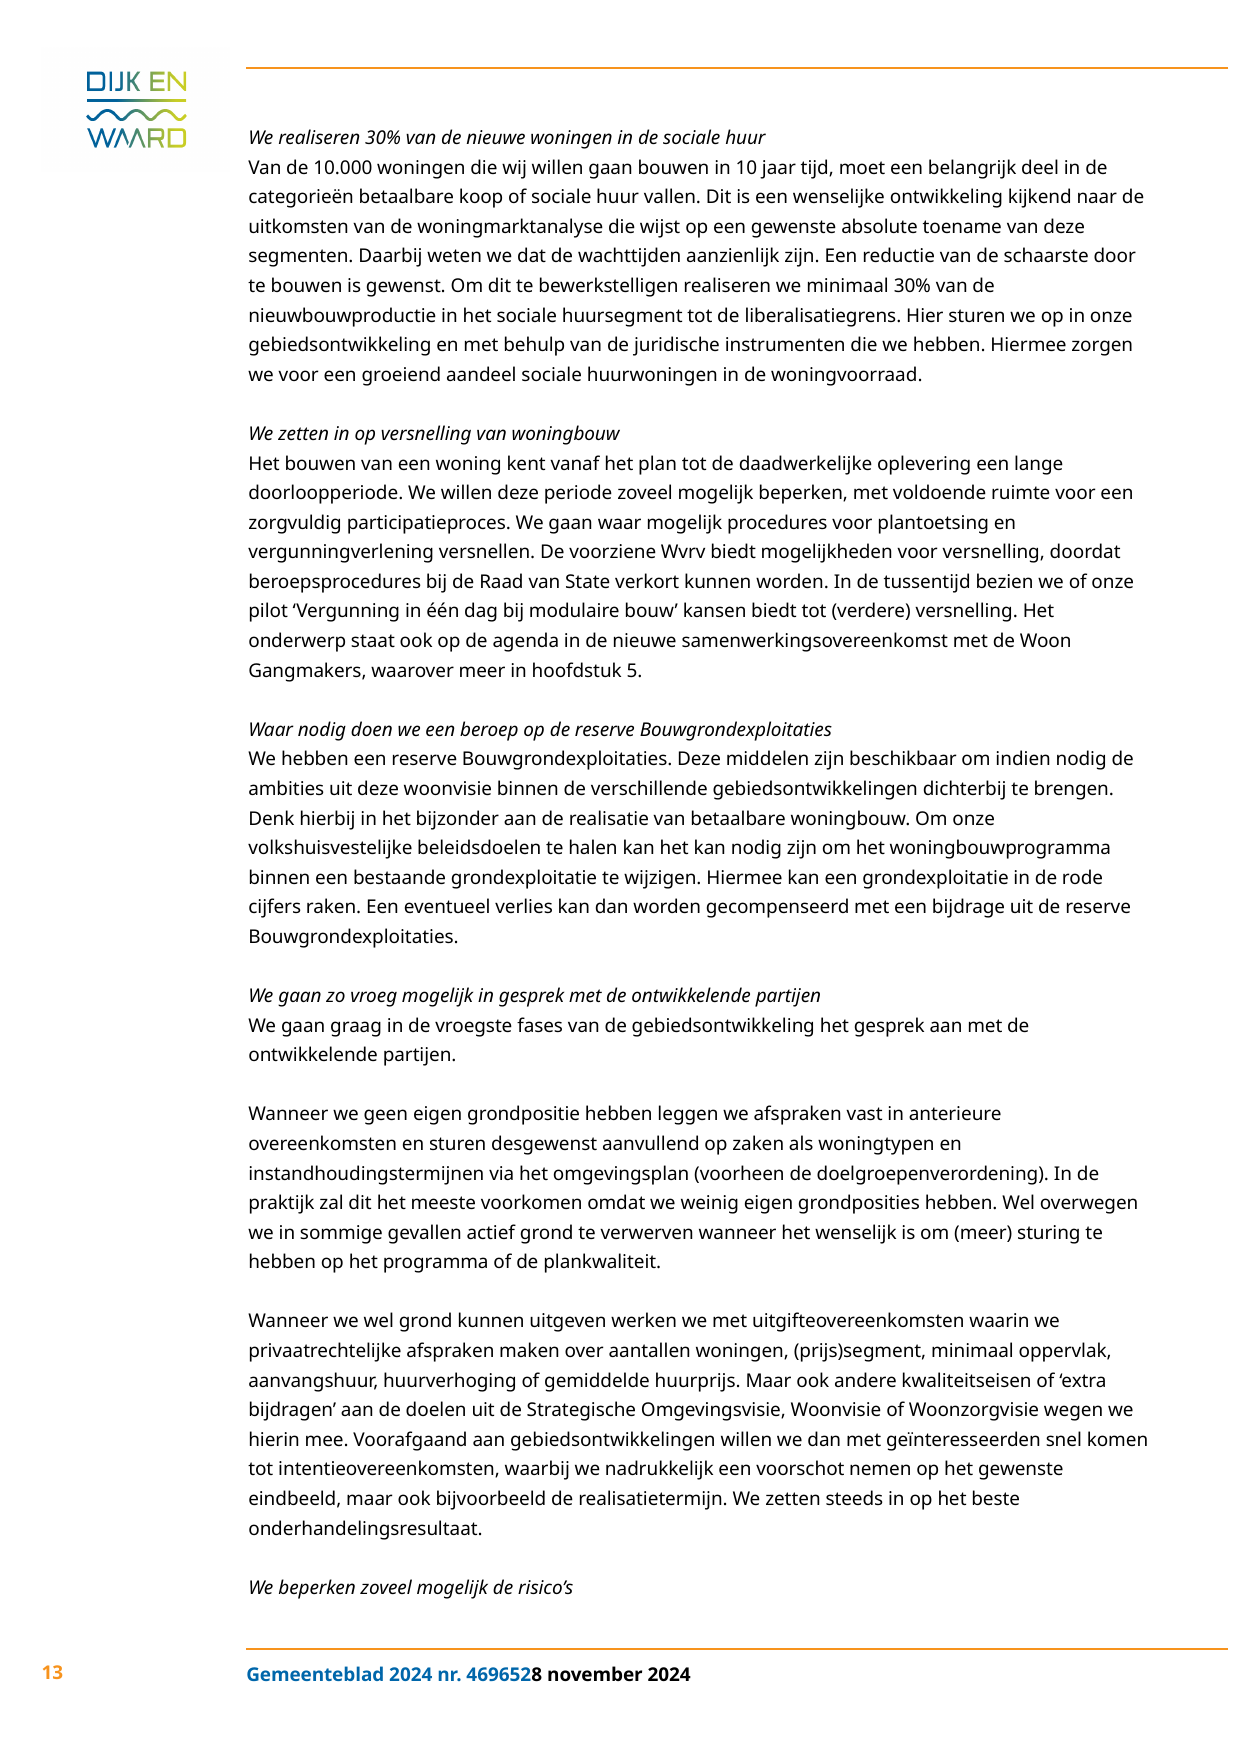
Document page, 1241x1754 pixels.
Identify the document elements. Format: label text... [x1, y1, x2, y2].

text We hebben een reserve Bouwgrondexploitaties. Deze middelen zijn beschikbaar om indien nodig de ambities uit deze woonvisie binnen de verschillende gebiedsontwikkelingen dichterbij te brengen. Denk hierbij in het bijzonder aan de realisatie van betaalbare woningbouw. Om onze volkshuisvestelijke beleidsdoelen te halen kan het kan nodig zijn om het woningbouwprogramma binnen een bestaande grondexploitatie te wijzigen. Hiermee kan een grondexploitatie in de rode cijfers raken. Een eventueel verlies kan dan worden gecompenseerd met een bijdrage uit de reserve Bouwgrondexploitaties. [248, 746, 1152, 949]
text Van de 10.000 woningen die wij willen gaan bouwen in 10 jaar tijd, moet een belangrijk deel in de categorieën betaalbare koop of sociale huur vallen. Dit is een wenselijke ontwikkeling kijkend naar de uitkomsten van de woningmarktanalyse die wijst op een gewenste absolute toename van deze segmenten. Daarbij weten we dat de wachttijden aanzienlijk zijn. Een reductie van de schaarste door te bouwen is gewenst. Om dit te bewerkstelligen realiseren we minimaal 30% van de nieuwbouwproductie in het sociale huursegment tot de liberalisatiegrens. Hier sturen we op in onze gebiedsontwikkeling en met behulp van de juridische instrumenten die we hebben. Hiermee zorgen we voor een groeiend aandeel sociale huurwoningen in de woningvoorraad. [248, 154, 1152, 387]
text We realiseren 30% van de nieuwe woningen in de sociale huur [248, 124, 1152, 150]
text Waar nodig doen we een beroep op de reserve Bouwgrondexploitaties [248, 716, 1152, 742]
text Het bouwen van een woning kent vanaf het plan tot de daadwerkelijke oplevering een lange doorloopperiode. We willen deze periode zoveel mogelijk beperken, met voldoende ruimte voor een zorgvuldig participatieproces. We gaan waar mogelijk procedures voor plantoetsing en vergunningverlening versnellen. De voorziene Wvrv biedt mogelijkheden voor versnelling, doordat beroepsprocedures bij de Raad van State verkort kunnen worden. In de tussentijd bezien we of onze pilot ‘Vergunning in één dag bij modulaire bouw’ kansen biedt tot (verdere) versnelling. Het onderwerp staat ook op de agenda in de nieuwe samenwerkingsovereenkomst met de Woon Gangmakers, waarover meer in hoofdstuk 5. [248, 450, 1152, 683]
text We gaan zo vroeg mogelijk in gesprek met de ontwikkelende partijen [248, 982, 1152, 1008]
picture [41, 47, 231, 172]
text We beperken zoveel mogelijk de risico’s [248, 1574, 1152, 1600]
text We zetten in op versnelling van woningbouw [248, 420, 1152, 446]
text Wanneer we geen eigen grondpositie hebben leggen we afspraken vast in anterieure overeenkomsten en sturen desgewenst aanvullend op zaken als woningtypen en instandhoudingstermijnen via het omgevingsplan (voorheen de doelgroepenverordening). In de praktijk zal dit het meeste voorkomen omdat we weinig eigen grondposities hebben. Wel overwegen we in sommige gevallen actief grond te verwerven wanneer het wenselijk is om (meer) sturing te hebben op het programma of de plankwaliteit. [248, 1101, 1152, 1274]
text We gaan graag in de vroegste fases van de gebiedsontwikkeling het gesprek aan met de ontwikkelende partijen. [248, 1012, 1152, 1067]
text Wanneer we wel grond kunnen uitgeven werken we met uitgifteovereenkomsten waarin we privaatrechtelijke afspraken maken over aantallen woningen, (prijs)segment, minimaal oppervlak, aanvangshuur, huurverhoging of gemiddelde huurprijs. Maar ook andere kwaliteitseisen of ‘extra bijdragen’ aan de doelen uit de Strategische Omgevingsvisie, Woonvisie of Woonzorgvisie wegen we hierin mee. Voorafgaand aan gebiedsontwikkelingen willen we dan met geïnteresseerden snel komen tot intentieovereenkomsten, waarbij we nadrukkelijk een voorschot nemen op het gewenste eindbeeld, maar ook bijvoorbeeld de realisatietermijn. We zetten steeds in op het beste onderhandelingsresultaat. [248, 1308, 1152, 1541]
